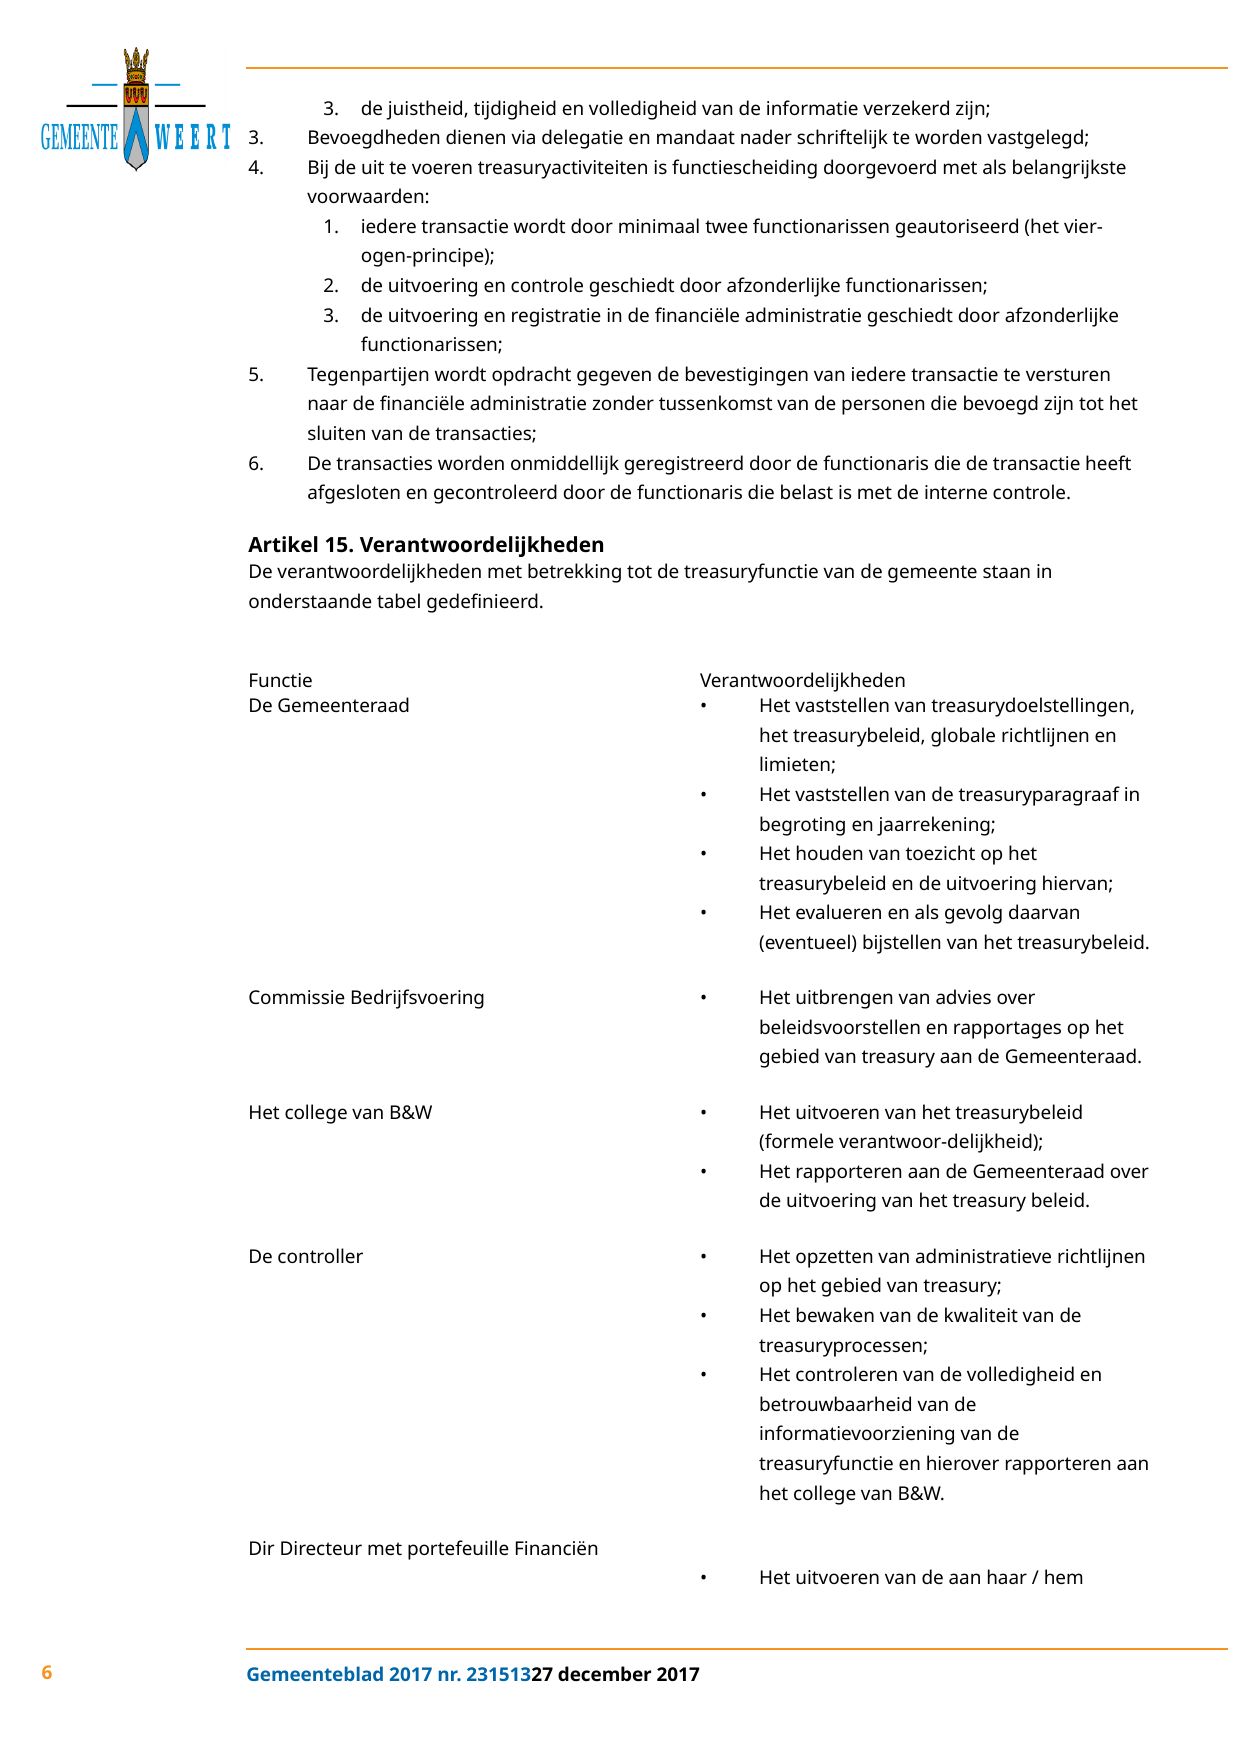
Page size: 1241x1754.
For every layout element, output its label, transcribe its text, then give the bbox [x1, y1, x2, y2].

list Bevoegdheden dienen via delegatie en mandaat nader schriftelijk te worden vastgelegd; [248, 124, 1152, 150]
text Artikel 15. Verantwoordelijkheden [248, 530, 1152, 558]
table_cell Het opzetten van administratieve richtlijnen op het gebied van treasury; Het bewaken van de kwaliteit van de treasuryprocessen; Het controleren van de volledigheid en betrouwbaarheid van de informatievoorziening van de treasuryfunctie en hierover rapporteren aan het college van B&W. [700, 1243, 1152, 1535]
table_cell De Gemeenteraad [248, 693, 700, 984]
table_cell Het college van B&W [248, 1099, 700, 1243]
table_cell Het uitvoeren van de aan haar / hem [700, 1535, 1152, 1590]
list de juistheid, tijdigheid en volledigheid van de informatie verzekerd zijn; [323, 95, 1152, 121]
list de uitvoering en controle geschiedt door afzonderlijke functionarissen; [323, 272, 1152, 298]
table_cell Dir Directeur met portefeuille Financiën [248, 1535, 700, 1590]
table_cell De controller [248, 1243, 700, 1535]
table_cell Het uitbrengen van advies over beleidsvoorstellen en rapportages op het gebied van treasury aan de Gemeenteraad. [700, 985, 1152, 1099]
table_header Verantwoordelijkheden [700, 667, 1152, 692]
list Tegenpartijen wordt opdracht gegeven de bevestigingen van iedere transactie te versturen naar de financiële administratie zonder tussenkomst van de personen die bevoegd zijn tot het sluiten van de transacties; [248, 361, 1152, 446]
list iedere transactie wordt door minimaal twee functionarissen geautoriseerd (het vier-ogen-principe); [323, 213, 1152, 268]
table_cell Het vaststellen van treasurydoelstellingen, het treasurybeleid, globale richtlijnen en limieten; Het vaststellen van de treasuryparagraaf in begroting en jaarrekening; Het houden van toezicht op het treasurybeleid en de uitvoering hiervan; Het evalueren en als gevolg daarvan (eventueel) bijstellen van het treasurybeleid. [700, 693, 1152, 984]
picture [41, 47, 231, 172]
list De transacties worden onmiddellijk geregistreerd door de functionaris die de transactie heeft afgesloten en gecontroleerd door de functionaris die belast is met de interne controle. [248, 450, 1152, 505]
list Bij de uit te voeren treasuryactiviteiten is functiescheiding doorgevoerd met als belangrijkste voorwaarden: [248, 154, 1152, 209]
table_header Functie [248, 667, 700, 692]
list de uitvoering en registratie in de financiële administratie geschiedt door afzonderlijke functionarissen; [323, 302, 1152, 357]
table_cell Het uitvoeren van het treasurybeleid (formele verantwoor-delijkheid); Het rapporteren aan de Gemeenteraad over de uitvoering van het treasury beleid. [700, 1099, 1152, 1243]
table_cell Commissie Bedrijfsvoering [248, 985, 700, 1099]
text De verantwoordelijkheden met betrekking tot de treasuryfunctie van de gemeente staan in onderstaande tabel gedefinieerd. [248, 558, 1152, 613]
